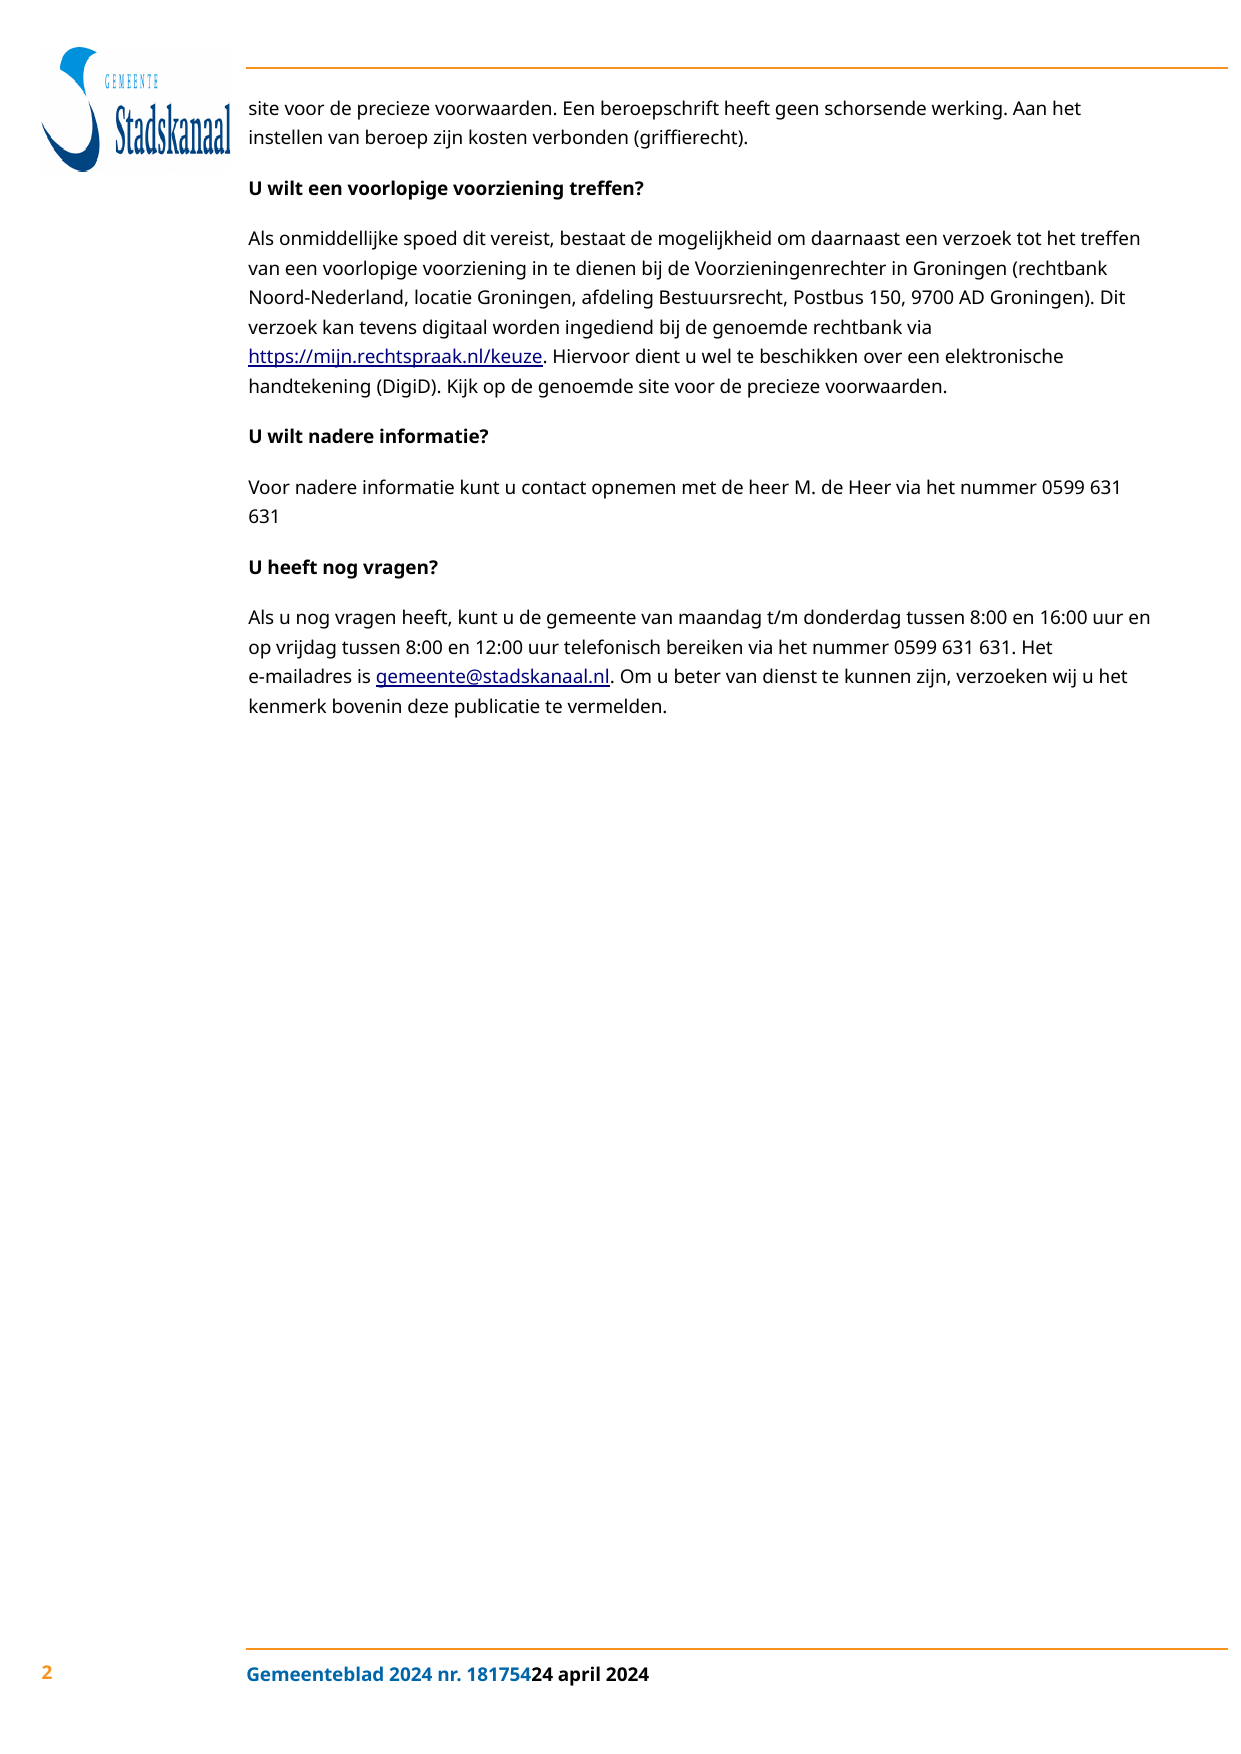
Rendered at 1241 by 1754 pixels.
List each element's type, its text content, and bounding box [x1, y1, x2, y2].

text U wilt nadere informatie? [248, 423, 1152, 449]
text Als u nog vragen heeft, kunt u de gemeente van maandag t/m donderdag tussen 8:00 en 16:00 uur en op vrijdag tussen 8:00 en 12:00 uur telefonisch bereiken via het nummer 0599 631 631. Het e‑mailadres is gemeente@stadskanaal.nl. Om u beter van dienst te kunnen zijn, verzoeken wij u het kenmerk bovenin deze publicatie te vermelden. [248, 604, 1152, 719]
text Als onmiddellijke spoed dit vereist, bestaat de mogelijkheid om daarnaast een verzoek tot het treffen van een voorlopige voorziening in te dienen bij de Voorzieningenrechter in Groningen (rechtbank Noord-Nederland, locatie Groningen, afdeling Bestuursrecht, Postbus 150, 9700 AD Groningen). Dit verzoek kan tevens digitaal worden ingediend bij de genoemde rechtbank via https://mijn.rechtspraak.nl/keuze. Hiervoor dient u wel te beschikken over een elektronische handtekening (DigiD). Kijk op de genoemde site voor de precieze voorwaarden. [248, 225, 1152, 399]
text U heeft nog vragen? [248, 554, 1152, 580]
picture [41, 47, 231, 172]
text site voor de precieze voorwaarden. Een beroepschrift heeft geen schorsende werking. Aan het instellen van beroep zijn kosten verbonden (griffierecht). [248, 95, 1152, 150]
text Voor nadere informatie kunt u contact opnemen met de heer M. de Heer via het nummer 0599 631 631 [248, 474, 1152, 529]
text U wilt een voorlopige voorziening treffen? [248, 175, 1152, 201]
